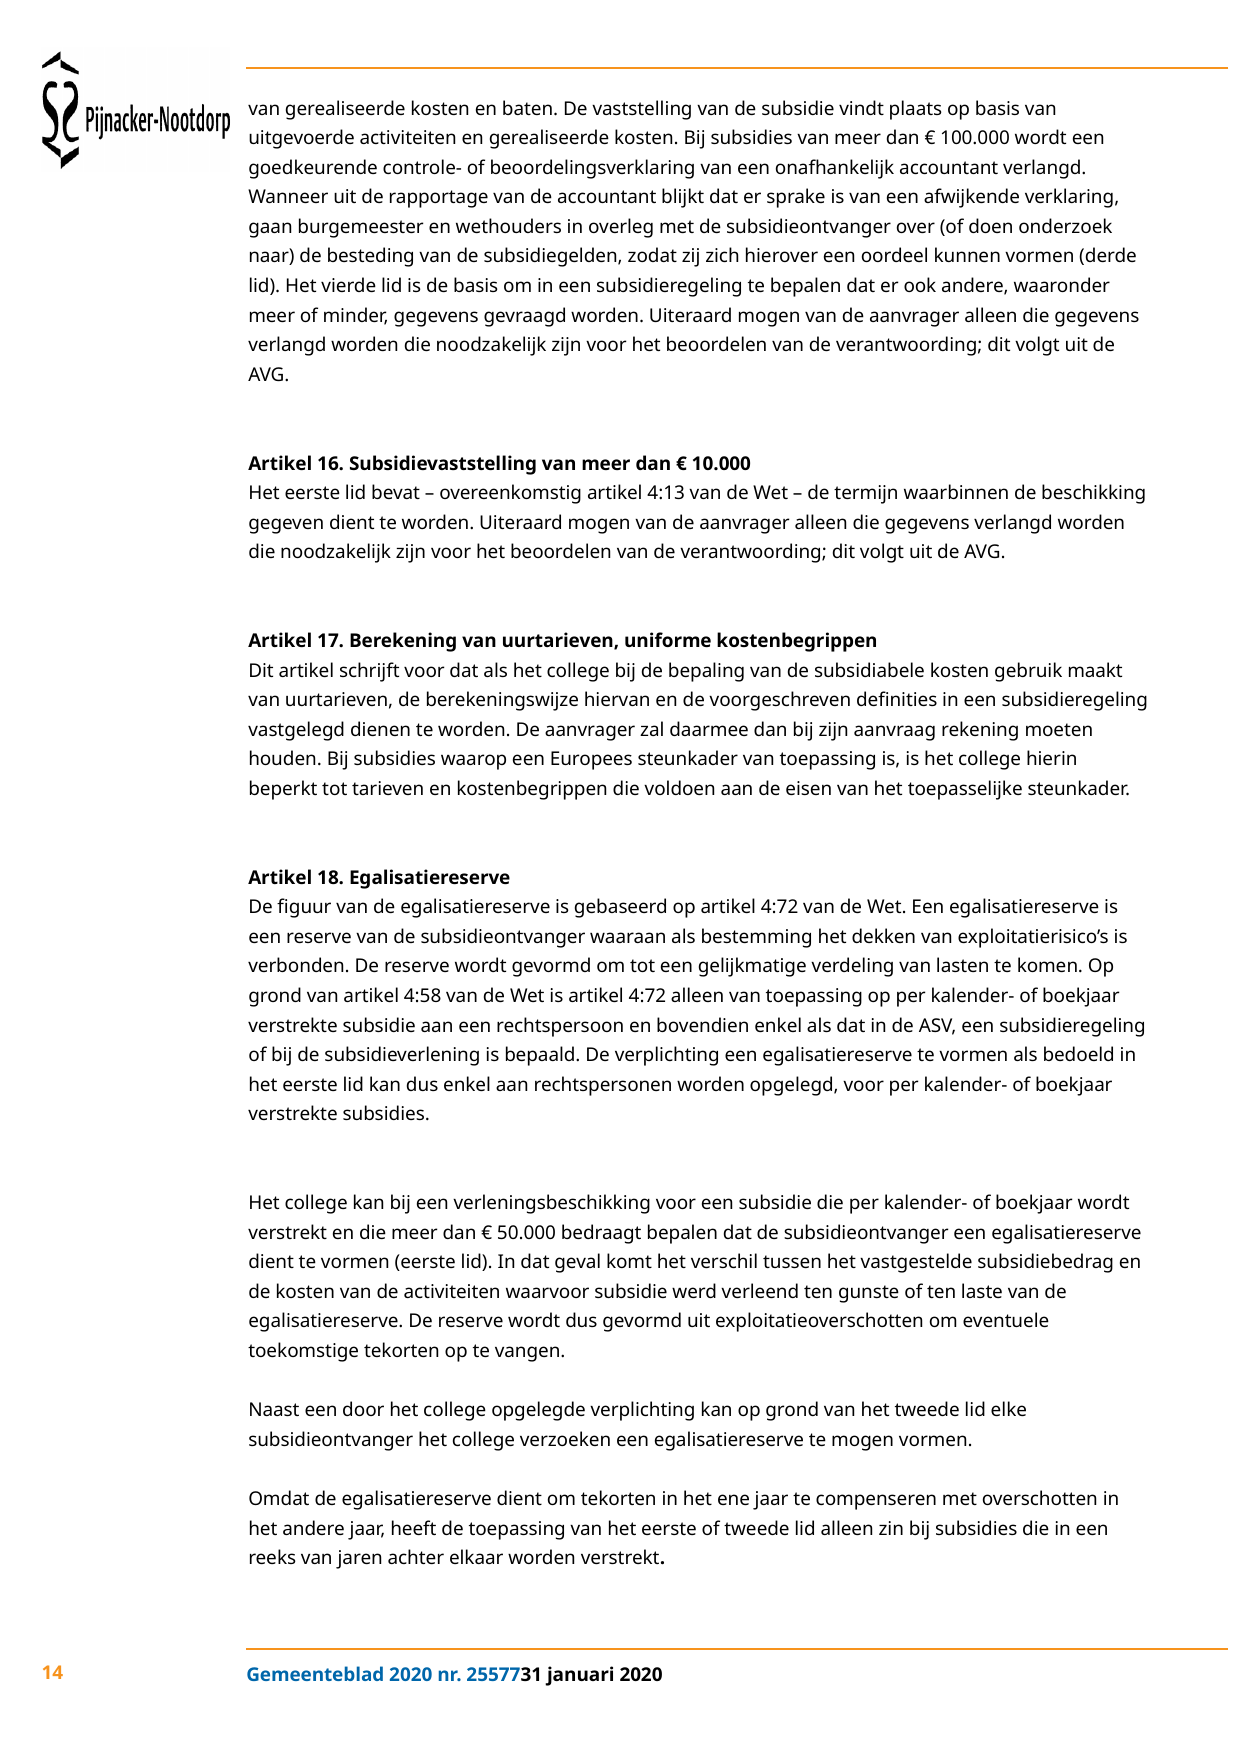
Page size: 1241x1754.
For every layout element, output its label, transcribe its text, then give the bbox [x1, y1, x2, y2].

text Dit artikel schrijft voor dat als het college bij de bepaling van de subsidiabele kosten gebruik maakt van uurtarieven, de berekeningswijze hiervan en de voorgeschreven definities in een subsidieregeling vastgelegd dienen te worden. De aanvrager zal daarmee dan bij zijn aanvraag rekening moeten houden. Bij subsidies waarop een Europees steunkader van toepassing is, is het college hierin beperkt tot tarieven en kostenbegrippen die voldoen aan de eisen van het toepasselijke steunkader. [248, 657, 1152, 801]
text De figuur van de egalisatiereserve is gebaseerd op artikel 4:72 van de Wet. Een egalisatiereserve is een reserve van de subsidieontvanger waaraan als bestemming het dekken van exploitatierisico’s is verbonden. De reserve wordt gevormd om tot een gelijkmatige verdeling van lasten te komen. Op grond van artikel 4:58 van de Wet is artikel 4:72 alleen van toepassing op per kalender- of boekjaar verstrekte subsidie aan een rechtspersoon en bovendien enkel als dat in de ASV, een subsidieregeling of bij de subsidieverlening is bepaald. De verplichting een egalisatiereserve te vormen als bedoeld in het eerste lid kan dus enkel aan rechtspersonen worden opgelegd, voor per kalender- of boekjaar verstrekte subsidies. [248, 893, 1152, 1126]
text Het college kan bij een verleningsbeschikking voor een subsidie die per kalender- of boekjaar wordt verstrekt en die meer dan € 50.000 bedraagt bepalen dat de subsidieontvanger een egalisatiereserve dient te vormen (eerste lid). In dat geval komt het verschil tussen het vastgestelde subsidiebedrag en de kosten van de activiteiten waarvoor subsidie werd verleend ten gunste of ten laste van de egalisatiereserve. De reserve wordt dus gevormd uit exploitatieoverschotten om eventuele toekomstige tekorten op te vangen. [248, 1189, 1152, 1363]
text Artikel 17. Berekening van uurtarieven, uniforme kostenbegrippen [248, 627, 1152, 653]
text Het eerste lid bevat – overeenkomstig artikel 4:13 van de Wet – de termijn waarbinnen de beschikking gegeven dient te worden. Uiteraard mogen van de aanvrager alleen die gegevens verlangd worden die noodzakelijk zijn voor het beoordelen van de verantwoording; dit volgt uit de AVG. [248, 479, 1152, 564]
text Artikel 16. Subsidievaststelling van meer dan € 10.000 [248, 450, 1152, 476]
picture [41, 47, 231, 172]
text Artikel 18. Egalisatiereserve [248, 864, 1152, 890]
text Omdat de egalisatiereserve dient om tekorten in het ene jaar te compenseren met overschotten in het andere jaar, heeft de toepassing van het eerste of tweede lid alleen zin bij subsidies die in een reeks van jaren achter elkaar worden verstrekt. [248, 1485, 1152, 1570]
text van gerealiseerde kosten en baten. De vaststelling van de subsidie vindt plaats op basis van uitgevoerde activiteiten en gerealiseerde kosten. Bij subsidies van meer dan € 100.000 wordt een goedkeurende controle- of beoordelingsverklaring van een onafhankelijk accountant verlangd. Wanneer uit de rapportage van de accountant blijkt dat er sprake is van een afwijkende verklaring, gaan burgemeester en wethouders in overleg met de subsidieontvanger over (of doen onderzoek naar) de besteding van de subsidiegelden, zodat zij zich hierover een oordeel kunnen vormen (derde lid). Het vierde lid is de basis om in een subsidieregeling te bepalen dat er ook andere, waaronder meer of minder, gegevens gevraagd worden. Uiteraard mogen van de aanvrager alleen die gegevens verlangd worden die noodzakelijk zijn voor het beoordelen van de verantwoording; dit volgt uit de AVG. [248, 95, 1152, 387]
text Naast een door het college opgelegde verplichting kan op grond van het tweede lid elke subsidieontvanger het college verzoeken een egalisatiereserve te mogen vormen. [248, 1396, 1152, 1452]
